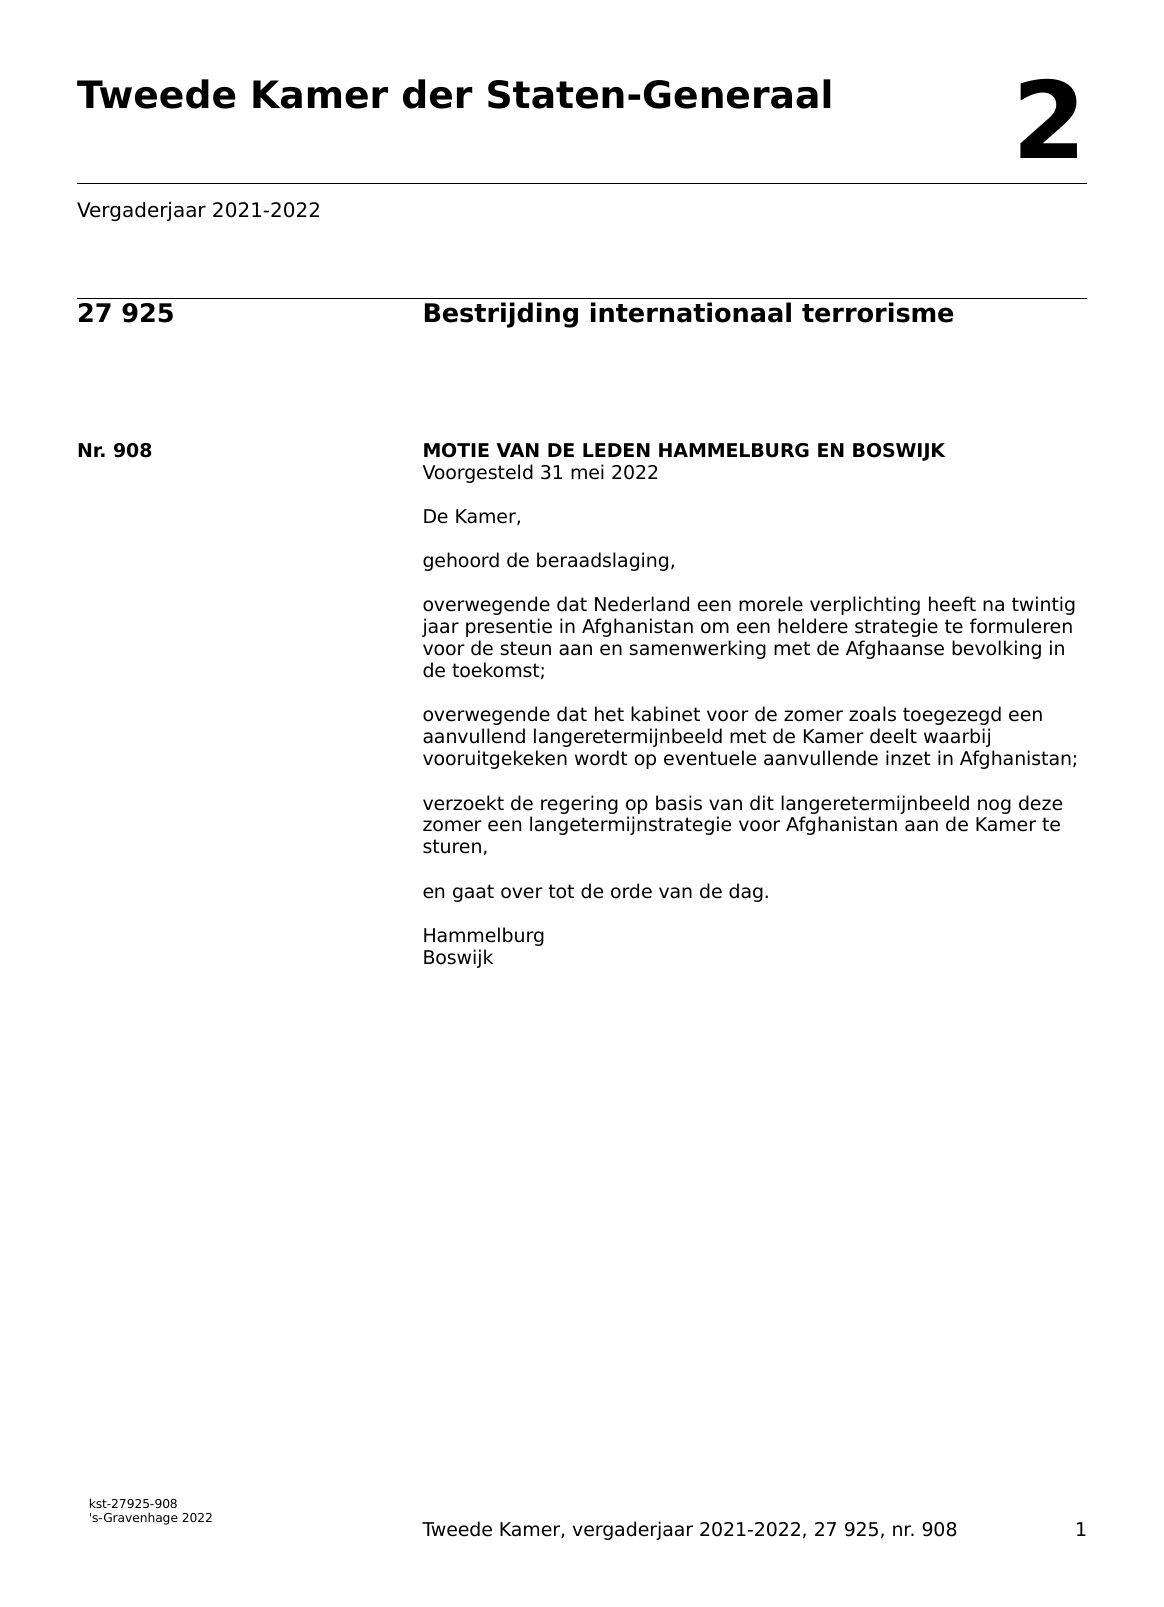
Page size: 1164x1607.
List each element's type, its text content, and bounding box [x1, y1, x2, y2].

table_cell Vergaderjaar 2021-2022 [77, 184, 1087, 298]
text Hammelburg [422, 925, 1087, 947]
text 's-Gravenhage 2022 [88, 1511, 323, 1525]
text verzoekt de regering op basis van dit langeretermijnbeeld nog deze zomer een langetermijnstrategie voor Afghanistan aan de Kamer te sturen, [422, 792, 1087, 858]
subtitle 27 925 Bestrijding internationaal terrorisme [77, 299, 1087, 329]
text De Kamer, [422, 506, 1087, 528]
text overwegende dat het kabinet voor de zomer zoals toegezegd een aanvullend langeretermijnbeeld met de Kamer deelt waarbij vooruitgekeken wordt op eventuele aanvullende inzet in Afghanistan; [422, 704, 1087, 770]
text gehoord de beraadslaging, [422, 550, 1087, 572]
text overwegende dat Nederland een morele verplichting heeft na twintig jaar presentie in Afghanistan om een heldere strategie te formuleren voor de steun aan en samenwerking met de Afghaanse bevolking in de toekomst; [422, 594, 1087, 682]
text Voorgesteld 31 mei 2022 [422, 462, 1087, 484]
table_header Tweede Kamer der Staten-Generaal [77, 59, 886, 183]
text Boswijk [422, 947, 1087, 969]
table_header 2 [886, 59, 1087, 183]
text kst-27925-908 [88, 1497, 323, 1511]
text en gaat over tot de orde van de dag. [422, 881, 1087, 902]
subtitle Nr. 908 MOTIE VAN DE LEDEN HAMMELBURG EN BOSWIJK [77, 440, 1087, 462]
